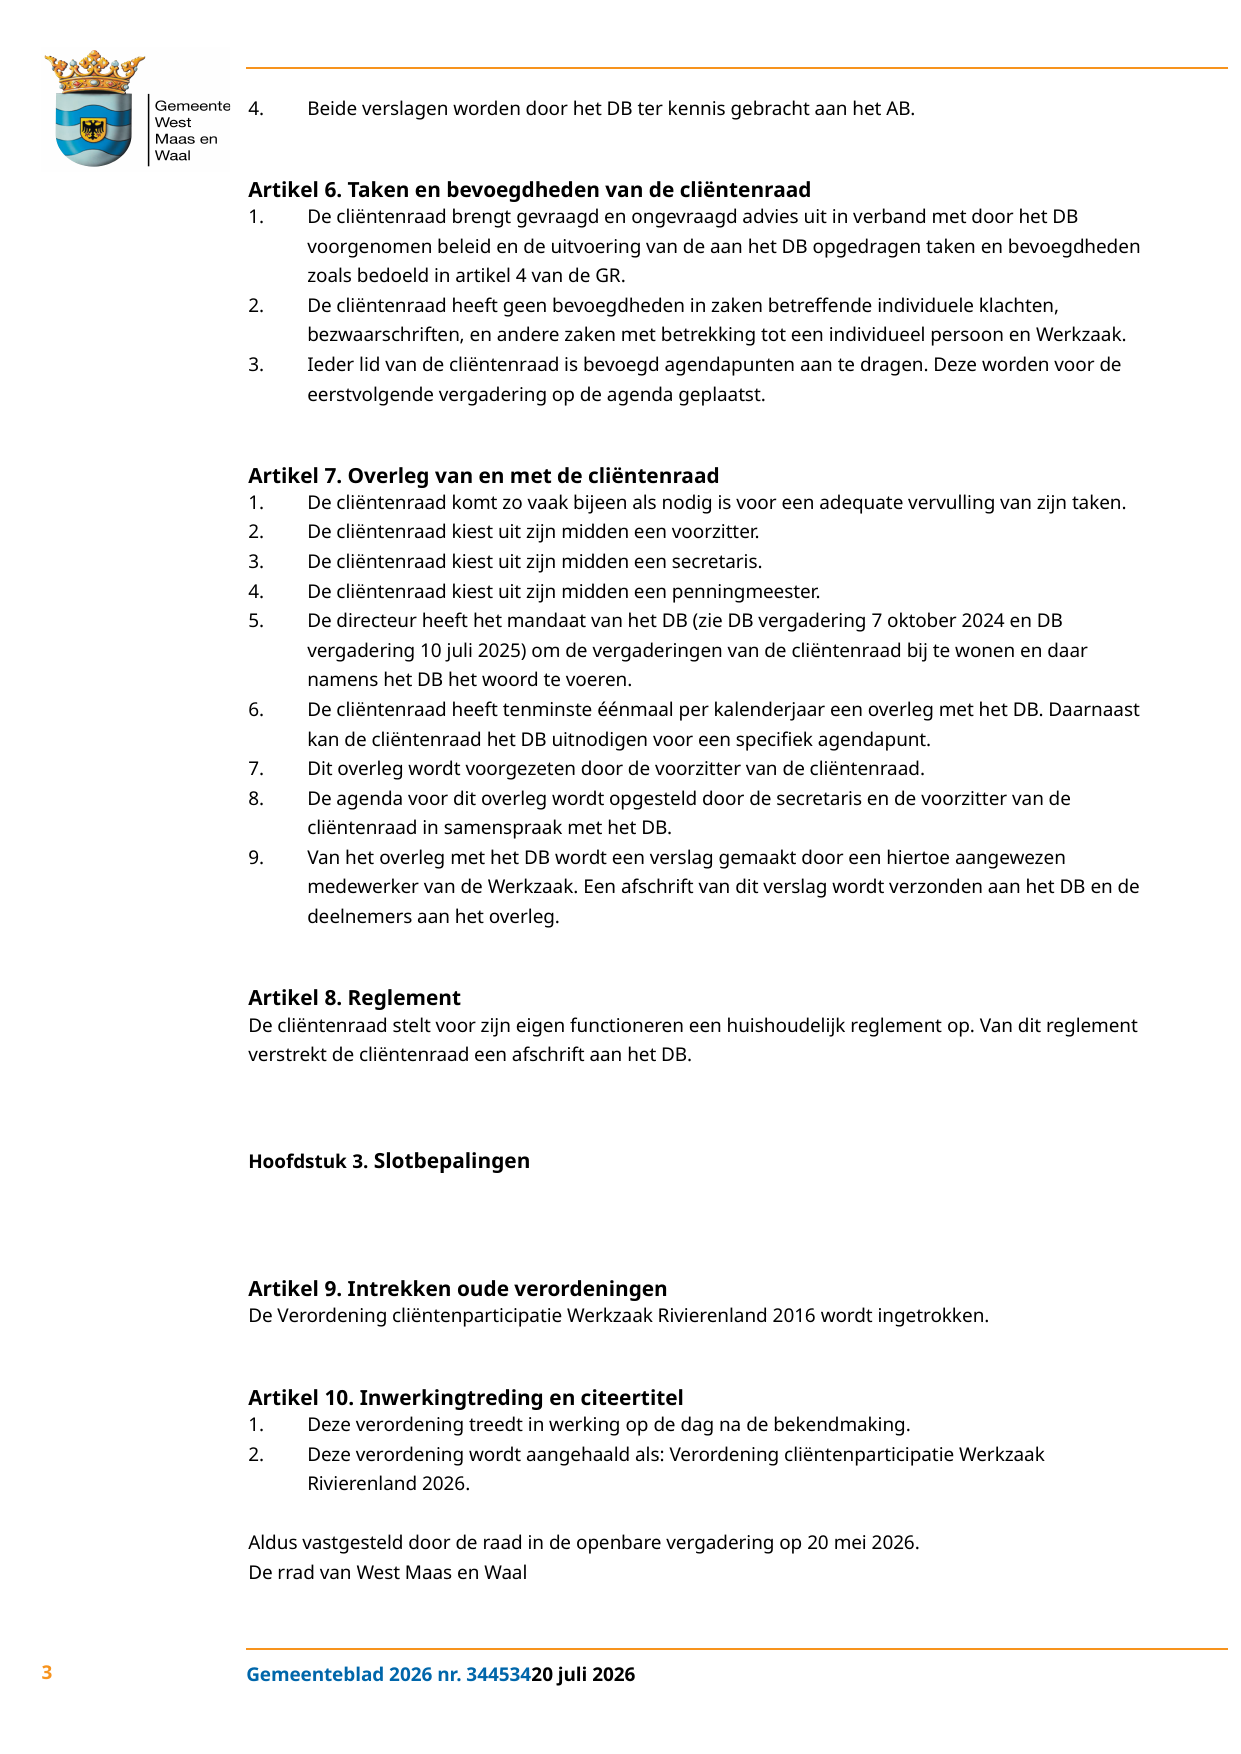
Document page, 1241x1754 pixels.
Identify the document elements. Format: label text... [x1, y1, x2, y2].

list De cliëntenraad heeft geen bevoegdheden in zaken betreffende individuele klachten, bezwaarschriften, en andere zaken met betrekking tot een individueel persoon en Werkzaak. [248, 292, 1152, 347]
picture [41, 47, 231, 172]
list Ieder lid van de cliëntenraad is bevoegd agendapunten aan te dragen. Deze worden voor de eerstvolgende vergadering op de agenda geplaatst. [248, 351, 1152, 406]
text Artikel 9. Intrekken oude verordeningen [248, 1274, 1152, 1303]
list De directeur heeft het mandaat van het DB (zie DB vergadering 7 oktober 2024 en DB vergadering 10 juli 2025) om de vergaderingen van de cliëntenraad bij te wonen en daar namens het DB het woord te voeren. [248, 607, 1152, 692]
text De Verordening cliëntenparticipatie Werkzaak Rivierenland 2016 wordt ingetrokken. [248, 1303, 1152, 1328]
list Deze verordening wordt aangehaald als: Verordening cliëntenparticipatie Werkzaak Rivierenland 2026. [248, 1441, 1152, 1496]
list De cliëntenraad heeft tenminste éénmaal per kalenderjaar een overleg met het DB. Daarnaast kan de cliëntenraad het DB uitnodigen voor een specifiek agendapunt. [248, 696, 1152, 752]
table_header [635, 1559, 1152, 1585]
text Hoofdstuk 3. Slotbepalingen [248, 1146, 1152, 1174]
text Artikel 7. Overleg van en met de cliëntenraad [248, 461, 1152, 489]
list Beide verslagen worden door het DB ter kennis gebracht aan het AB. [248, 95, 1152, 121]
table_header De rrad van West Maas en Waal [248, 1559, 635, 1585]
list De cliëntenraad kiest uit zijn midden een voorzitter. [248, 519, 1152, 544]
list De cliëntenraad kiest uit zijn midden een secretaris. [248, 548, 1152, 574]
text Aldus vastgesteld door de raad in de openbare vergadering op 20 mei 2026. [248, 1529, 1152, 1555]
list De cliëntenraad brengt gevraagd en ongevraagd advies uit in verband met door het DB voorgenomen beleid en de uitvoering van de aan het DB opgedragen taken en bevoegdheden zoals bedoeld in artikel 4 van de GR. [248, 203, 1152, 288]
text Artikel 8. Reglement [248, 983, 1152, 1012]
list Deze verordening treedt in werking op de dag na de bekendmaking. [248, 1411, 1152, 1437]
text Artikel 6. Taken en bevoegdheden van de cliëntenraad [248, 175, 1152, 203]
text Artikel 10. Inwerkingtreding en citeertitel [248, 1383, 1152, 1411]
list De cliëntenraad komt zo vaak bijeen als nodig is voor een adequate vervulling van zijn taken. [248, 489, 1152, 515]
list De agenda voor dit overleg wordt opgesteld door de secretaris en de voorzitter van de cliëntenraad in samenspraak met het DB. [248, 785, 1152, 840]
list Dit overleg wordt voorgezeten door de voorzitter van de cliëntenraad. [248, 755, 1152, 781]
list Van het overleg met het DB wordt een verslag gemaakt door een hiertoe aangewezen medewerker van de Werkzaak. Een afschrift van dit verslag wordt verzonden aan het DB en de deelnemers aan het overleg. [248, 844, 1152, 929]
text De cliëntenraad stelt voor zijn eigen functioneren een huishoudelijk reglement op. Van dit reglement verstrekt de cliëntenraad een afschrift aan het DB. [248, 1012, 1152, 1067]
list De cliëntenraad kiest uit zijn midden een penningmeester. [248, 578, 1152, 604]
